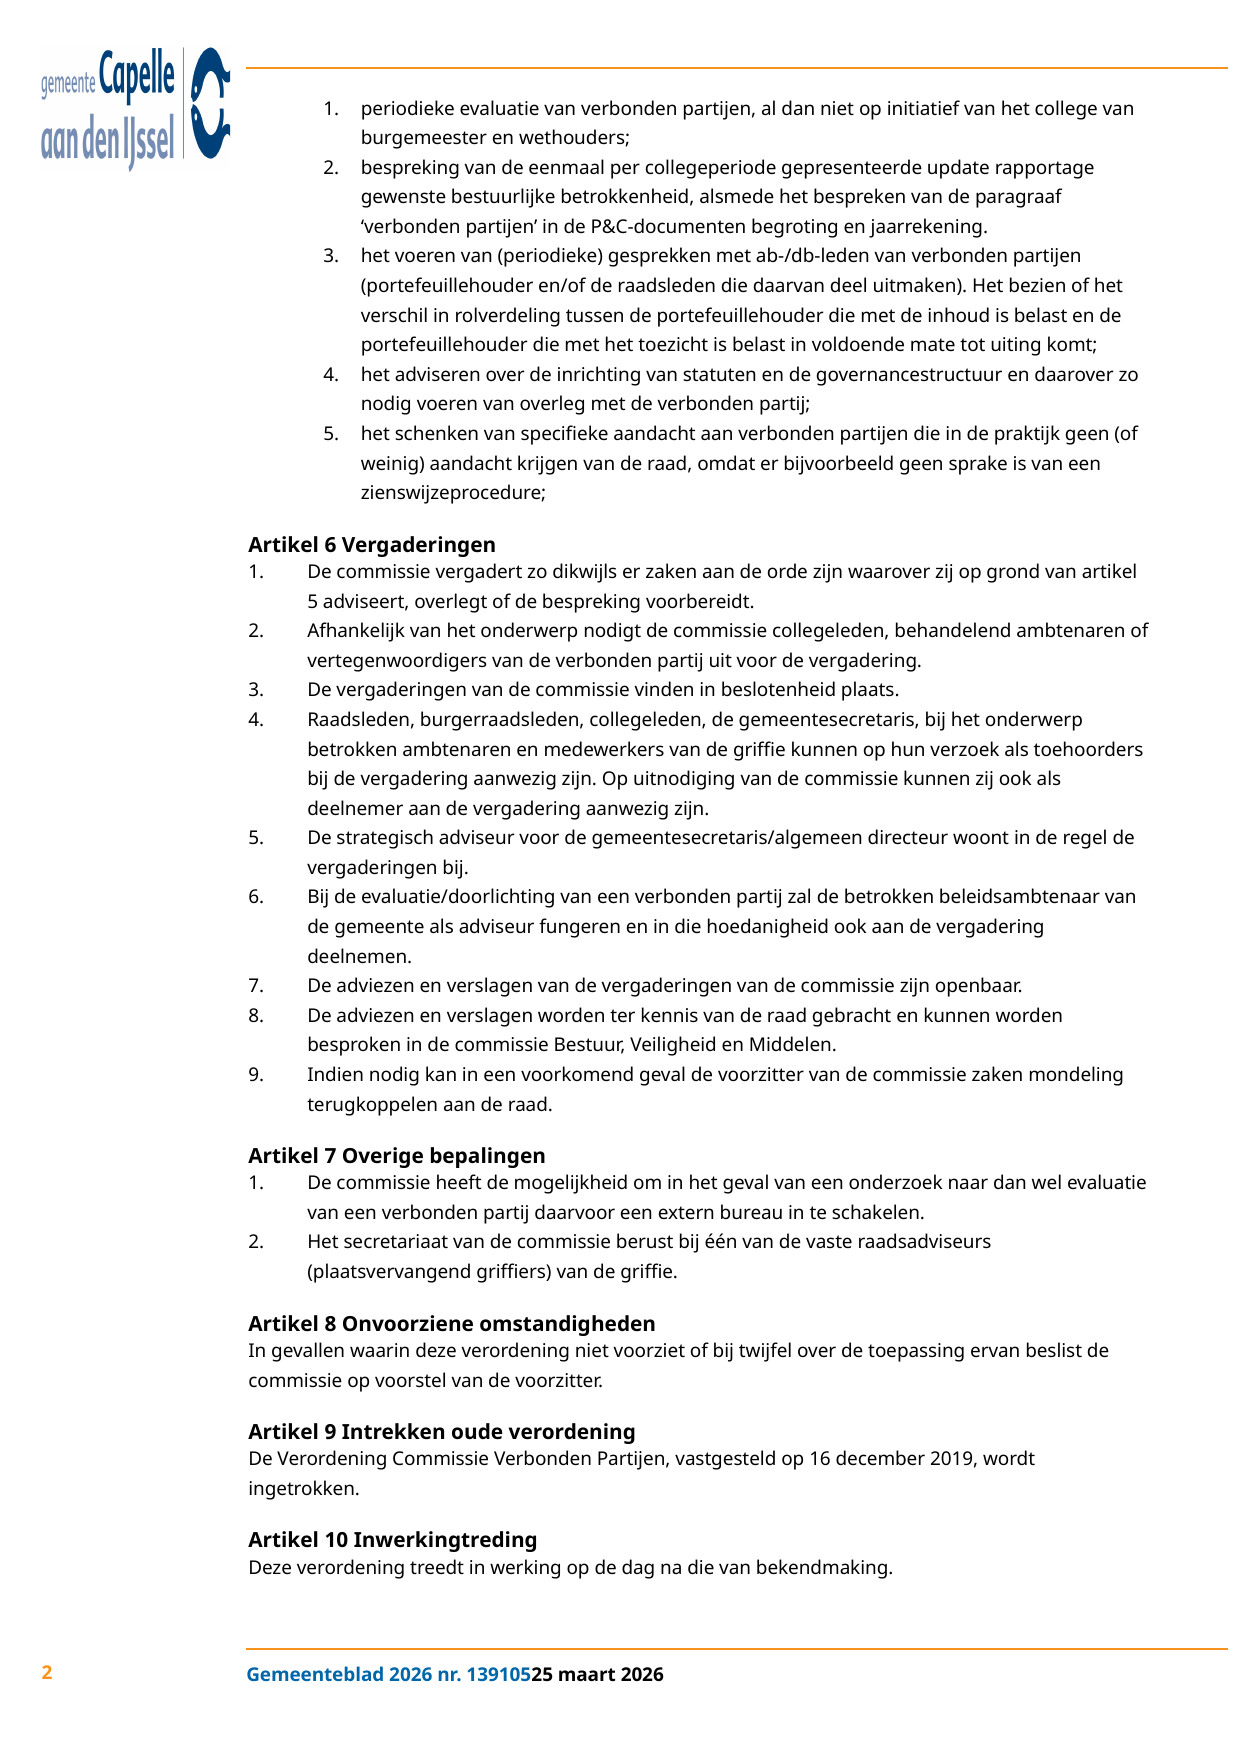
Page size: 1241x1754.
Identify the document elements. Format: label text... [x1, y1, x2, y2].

list Indien nodig kan in een voorkomend geval de voorzitter van de commissie zaken mondeling terugkoppelen aan de raad. [248, 1061, 1152, 1116]
text Artikel 9 Intrekken oude verordening [248, 1417, 1152, 1446]
list Bij de evaluatie/doorlichting van een verbonden partij zal de betrokken beleidsambtenaar van de gemeente als adviseur fungeren en in die hoedanigheid ook aan de vergadering deelnemen. [248, 884, 1152, 968]
list het adviseren over de inrichting van statuten en de governancestructuur en daarover zo nodig voeren van overleg met de verbonden partij; [323, 361, 1152, 416]
text Artikel 7 Overige bepalingen [248, 1141, 1152, 1169]
list De commissie heeft de mogelijkheid om in het geval van een onderzoek naar dan wel evaluatie van een verbonden partij daarvoor een extern bureau in te schakelen. [248, 1169, 1152, 1225]
text Artikel 6 Vergaderingen [248, 530, 1152, 558]
list De adviezen en verslagen worden ter kennis van de raad gebracht en kunnen worden besproken in de commissie Bestuur, Veiligheid en Middelen. [248, 1002, 1152, 1057]
list De vergaderingen van de commissie vinden in beslotenheid plaats. [248, 677, 1152, 702]
list het schenken van specifieke aandacht aan verbonden partijen die in de praktijk geen (of weinig) aandacht krijgen van de raad, omdat er bijvoorbeeld geen sprake is van een zienswijzeprocedure; [323, 420, 1152, 505]
picture [41, 47, 231, 172]
list De strategisch adviseur voor de gemeentesecretaris/algemeen directeur woont in de regel de vergaderingen bij. [248, 824, 1152, 880]
list De adviezen en verslagen van de vergaderingen van de commissie zijn openbaar. [248, 972, 1152, 998]
list periodieke evaluatie van verbonden partijen, al dan niet op initiatief van het college van burgemeester en wethouders; [323, 95, 1152, 150]
text Artikel 10 Inwerkingtreding [248, 1526, 1152, 1554]
list Raadsleden, burgerraadsleden, collegeleden, de gemeentesecretaris, bij het onderwerp betrokken ambtenaren en medewerkers van de griffie kunnen op hun verzoek als toehoorders bij de vergadering aanwezig zijn. Op uitnodiging van de commissie kunnen zij ook als deelnemer aan de vergadering aanwezig zijn. [248, 706, 1152, 821]
text De Verordening Commissie Verbonden Partijen, vastgesteld op 16 december 2019, wordt ingetrokken. [248, 1446, 1152, 1501]
list Afhankelijk van het onderwerp nodigt de commissie collegeleden, behandelend ambtenaren of vertegenwoordigers van de verbonden partij uit voor de vergadering. [248, 617, 1152, 673]
text Deze verordening treedt in werking op de dag na die van bekendmaking. [248, 1554, 1152, 1580]
text In gevallen waarin deze verordening niet voorziet of bij twijfel over de toepassing ervan beslist de commissie op voorstel van de voorzitter. [248, 1337, 1152, 1392]
text Artikel 8 Onvoorziene omstandigheden [248, 1309, 1152, 1337]
list De commissie vergadert zo dikwijls er zaken aan de orde zijn waarover zij op grond van artikel 5 adviseert, overlegt of de bespreking voorbereidt. [248, 558, 1152, 613]
list bespreking van de eenmaal per collegeperiode gepresenteerde update rapportage gewenste bestuurlijke betrokkenheid, alsmede het bespreken van de paragraaf ‘verbonden partijen’ in de P&C-documenten begroting en jaarrekening. [323, 154, 1152, 239]
list Het secretariaat van de commissie berust bij één van de vaste raadsadviseurs (plaatsvervangend griffiers) van de griffie. [248, 1229, 1152, 1284]
list het voeren van (periodieke) gesprekken met ab-/db-leden van verbonden partijen (portefeuillehouder en/of de raadsleden die daarvan deel uitmaken). Het bezien of het verschil in rolverdeling tussen de portefeuillehouder die met de inhoud is belast en de portefeuillehouder die met het toezicht is belast in voldoende mate tot uiting komt; [323, 243, 1152, 357]
